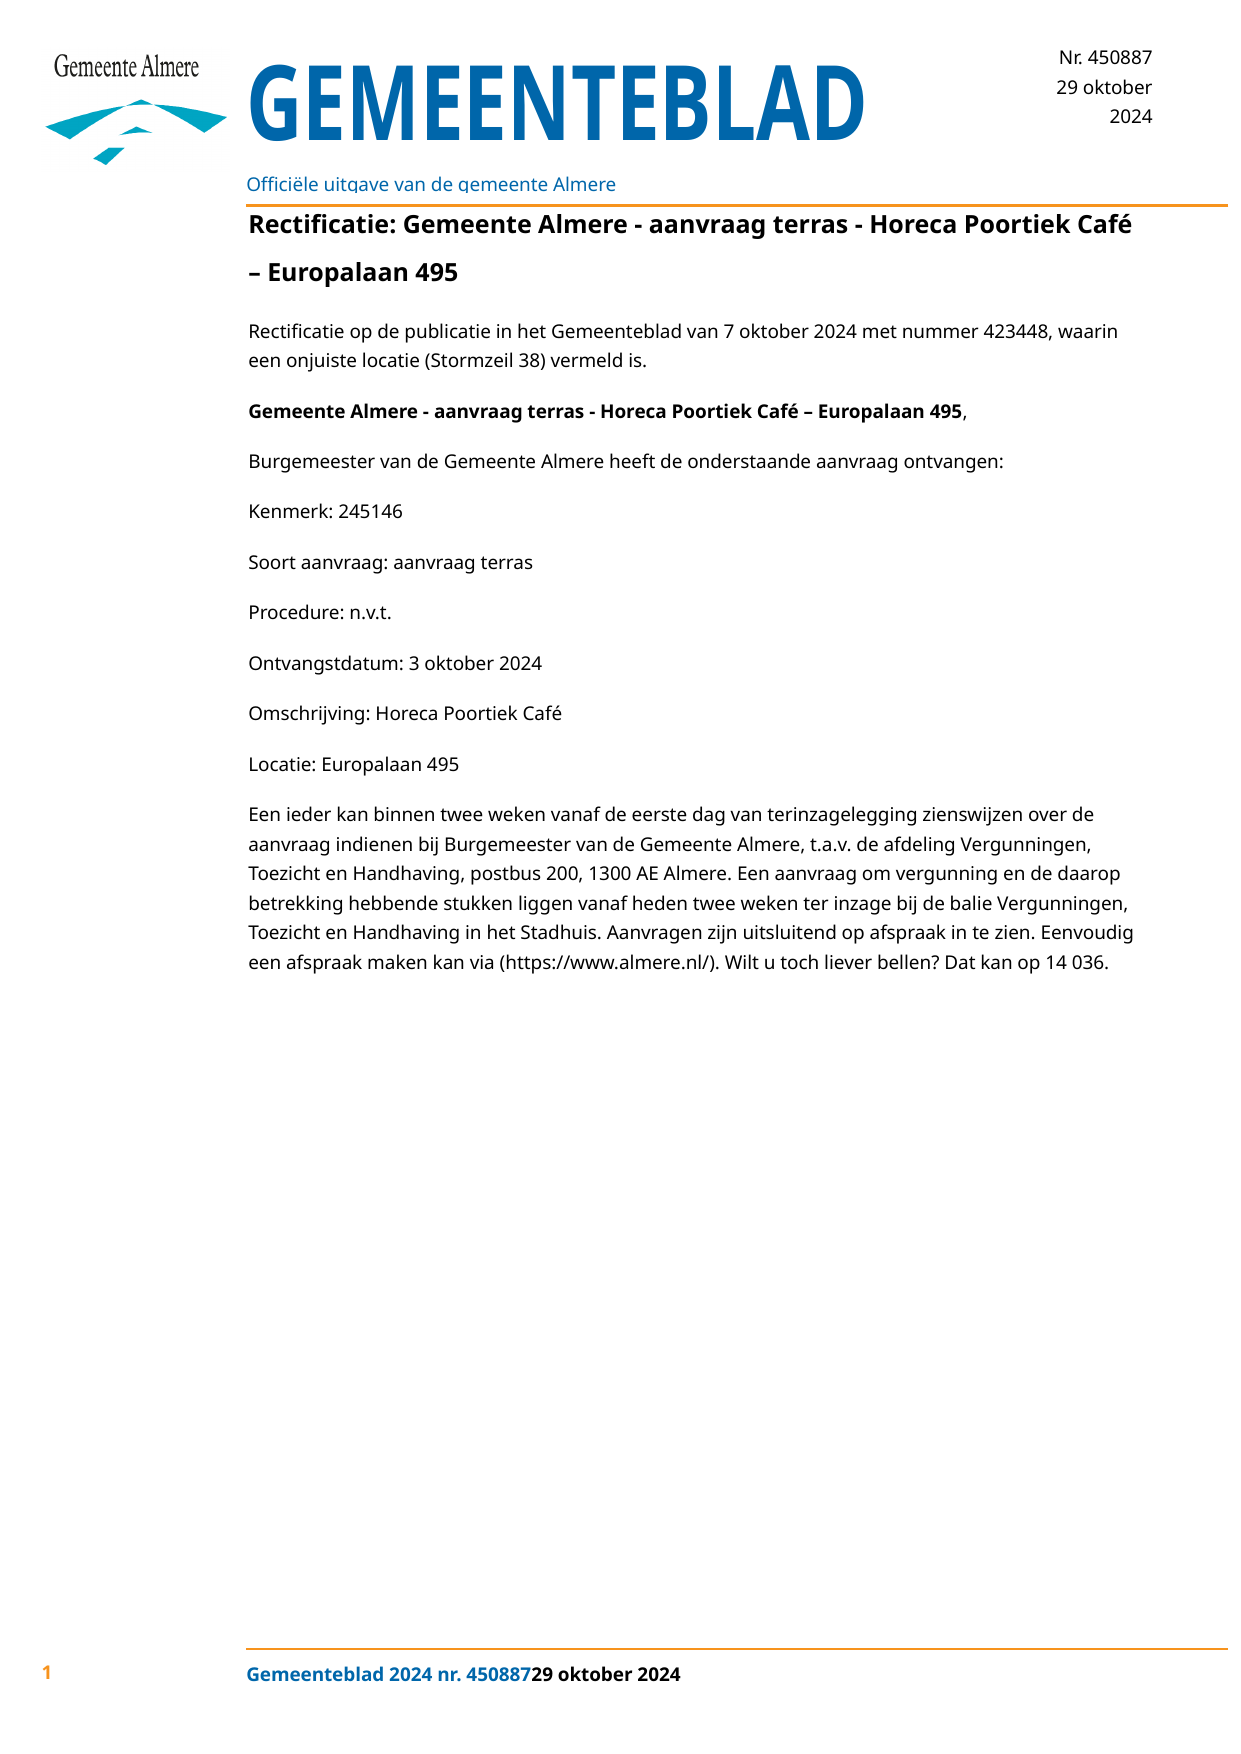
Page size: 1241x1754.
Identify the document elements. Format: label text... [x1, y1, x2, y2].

text Locatie: Europalaan 495 [248, 751, 1152, 777]
text Rectificatie op de publicatie in het Gemeenteblad van 7 oktober 2024 met nummer 423448, waarin een onjuiste locatie (Stormzeil 38) vermeld is. [248, 318, 1152, 373]
text Soort aanvraag: aanvraag terras [248, 549, 1152, 575]
text Ontvangstdatum: 3 oktober 2024 [248, 650, 1152, 676]
text Rectificatie: Gemeente Almere - aanvraag terras - Horeca Poortiek Café – Europalaan 495 [248, 207, 1152, 288]
text Omschrijving: Horeca Poortiek Café [248, 700, 1152, 726]
text Kenmerk: 245146 [248, 499, 1152, 524]
text Burgemeester van de Gemeente Almere heeft de onderstaande aanvraag ontvangen: [248, 448, 1152, 474]
text Gemeente Almere - aanvraag terras - Horeca Poortiek Café – Europalaan 495, [248, 398, 1152, 424]
text Een ieder kan binnen twee weken vanaf de eerste dag van terinzagelegging zienswijzen over de aanvraag indienen bij Burgemeester van de Gemeente Almere, t.a.v. de afdeling Vergunningen, Toezicht en Handhaving, postbus 200, 1300 AE Almere. Een aanvraag om vergunning en de daarop betrekking hebbende stukken liggen vanaf heden twee weken ter inzage bij de balie Vergunningen, Toezicht en Handhaving in het Stadhuis. Aanvragen zijn uitsluitend op afspraak in te zien. Eenvoudig een afspraak maken kan via (https://www.almere.nl/). Wilt u toch liever bellen? Dat kan op 14 036. [248, 801, 1152, 975]
text Procedure: n.v.t. [248, 599, 1152, 625]
picture [41, 47, 231, 172]
